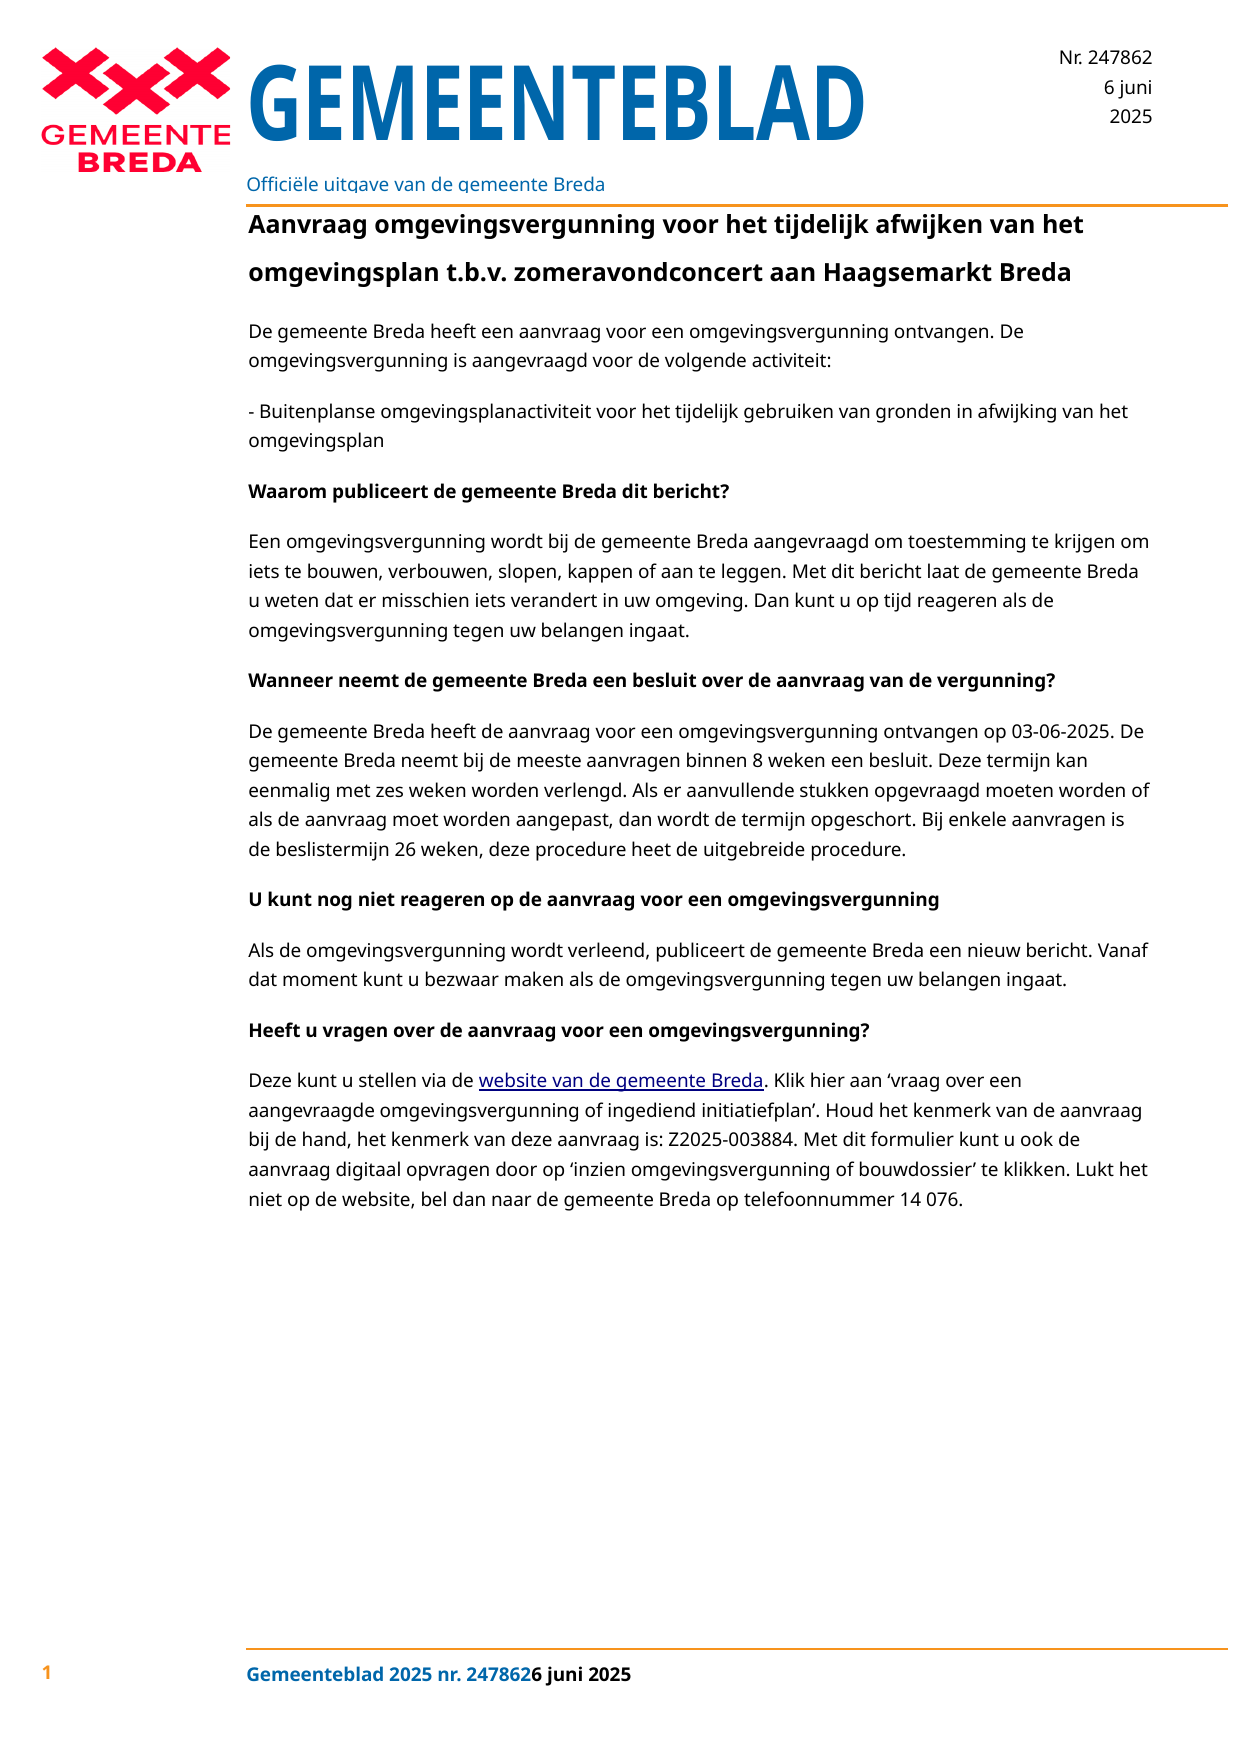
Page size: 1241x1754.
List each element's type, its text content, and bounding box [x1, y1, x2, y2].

text Aanvraag omgevingsvergunning voor het tijdelijk afwijken van het omgevingsplan t.b.v. zomeravondconcert aan Haagsemarkt Breda [248, 207, 1152, 288]
text Als de omgevingsvergunning wordt verleend, publiceert de gemeente Breda een nieuw bericht. Vanaf dat moment kunt u bezwaar maken als de omgevingsvergunning tegen uw belangen ingaat. [248, 937, 1152, 992]
text U kunt nog niet reageren op de aanvraag voor een omgevingsvergunning [248, 887, 1152, 912]
text Een omgevingsvergunning wordt bij de gemeente Breda aangevraagd om toestemming te krijgen om iets te bouwen, verbouwen, slopen, kappen of aan te leggen. Met dit bericht laat de gemeente Breda u weten dat er misschien iets verandert in uw omgeving. Dan kunt u op tijd reageren als de omgevingsvergunning tegen uw belangen ingaat. [248, 528, 1152, 643]
text Heeft u vragen over de aanvraag voor een omgevingsvergunning? [248, 1017, 1152, 1043]
text Wanneer neemt de gemeente Breda een besluit over de aanvraag van de vergunning? [248, 667, 1152, 693]
text De gemeente Breda heeft een aanvraag voor een omgevingsvergunning ontvangen. De omgevingsvergunning is aangevraagd voor de volgende activiteit: [248, 318, 1152, 373]
picture [41, 47, 231, 172]
text Deze kunt u stellen via de website van de gemeente Breda. Klik hier aan ‘vraag over een aangevraagde omgevingsvergunning of ingediend initiatiefplan’. Houd het kenmerk van de aanvraag bij de hand, het kenmerk van deze aanvraag is: Z2025-003884. Met dit formulier kunt u ook de aanvraag digitaal opvragen door op ‘inzien omgevingsvergunning of bouwdossier’ te klikken. Lukt het niet op de website, bel dan naar de gemeente Breda op telefoonnummer 14 076. [248, 1067, 1152, 1212]
text Waarom publiceert de gemeente Breda dit bericht? [248, 478, 1152, 504]
text De gemeente Breda heeft de aanvraag voor een omgevingsvergunning ontvangen op 03-06-2025. De gemeente Breda neemt bij de meeste aanvragen binnen 8 weken een besluit. Deze termijn kan eenmalig met zes weken worden verlengd. Als er aanvullende stukken opgevraagd moeten worden of als de aanvraag moet worden aangepast, dan wordt de termijn opgeschort. Bij enkele aanvragen is de beslistermijn 26 weken, deze procedure heet de uitgebreide procedure. [248, 718, 1152, 862]
text - Buitenplanse omgevingsplanactiviteit voor het tijdelijk gebruiken van gronden in afwijking van het omgevingsplan [248, 398, 1152, 453]
